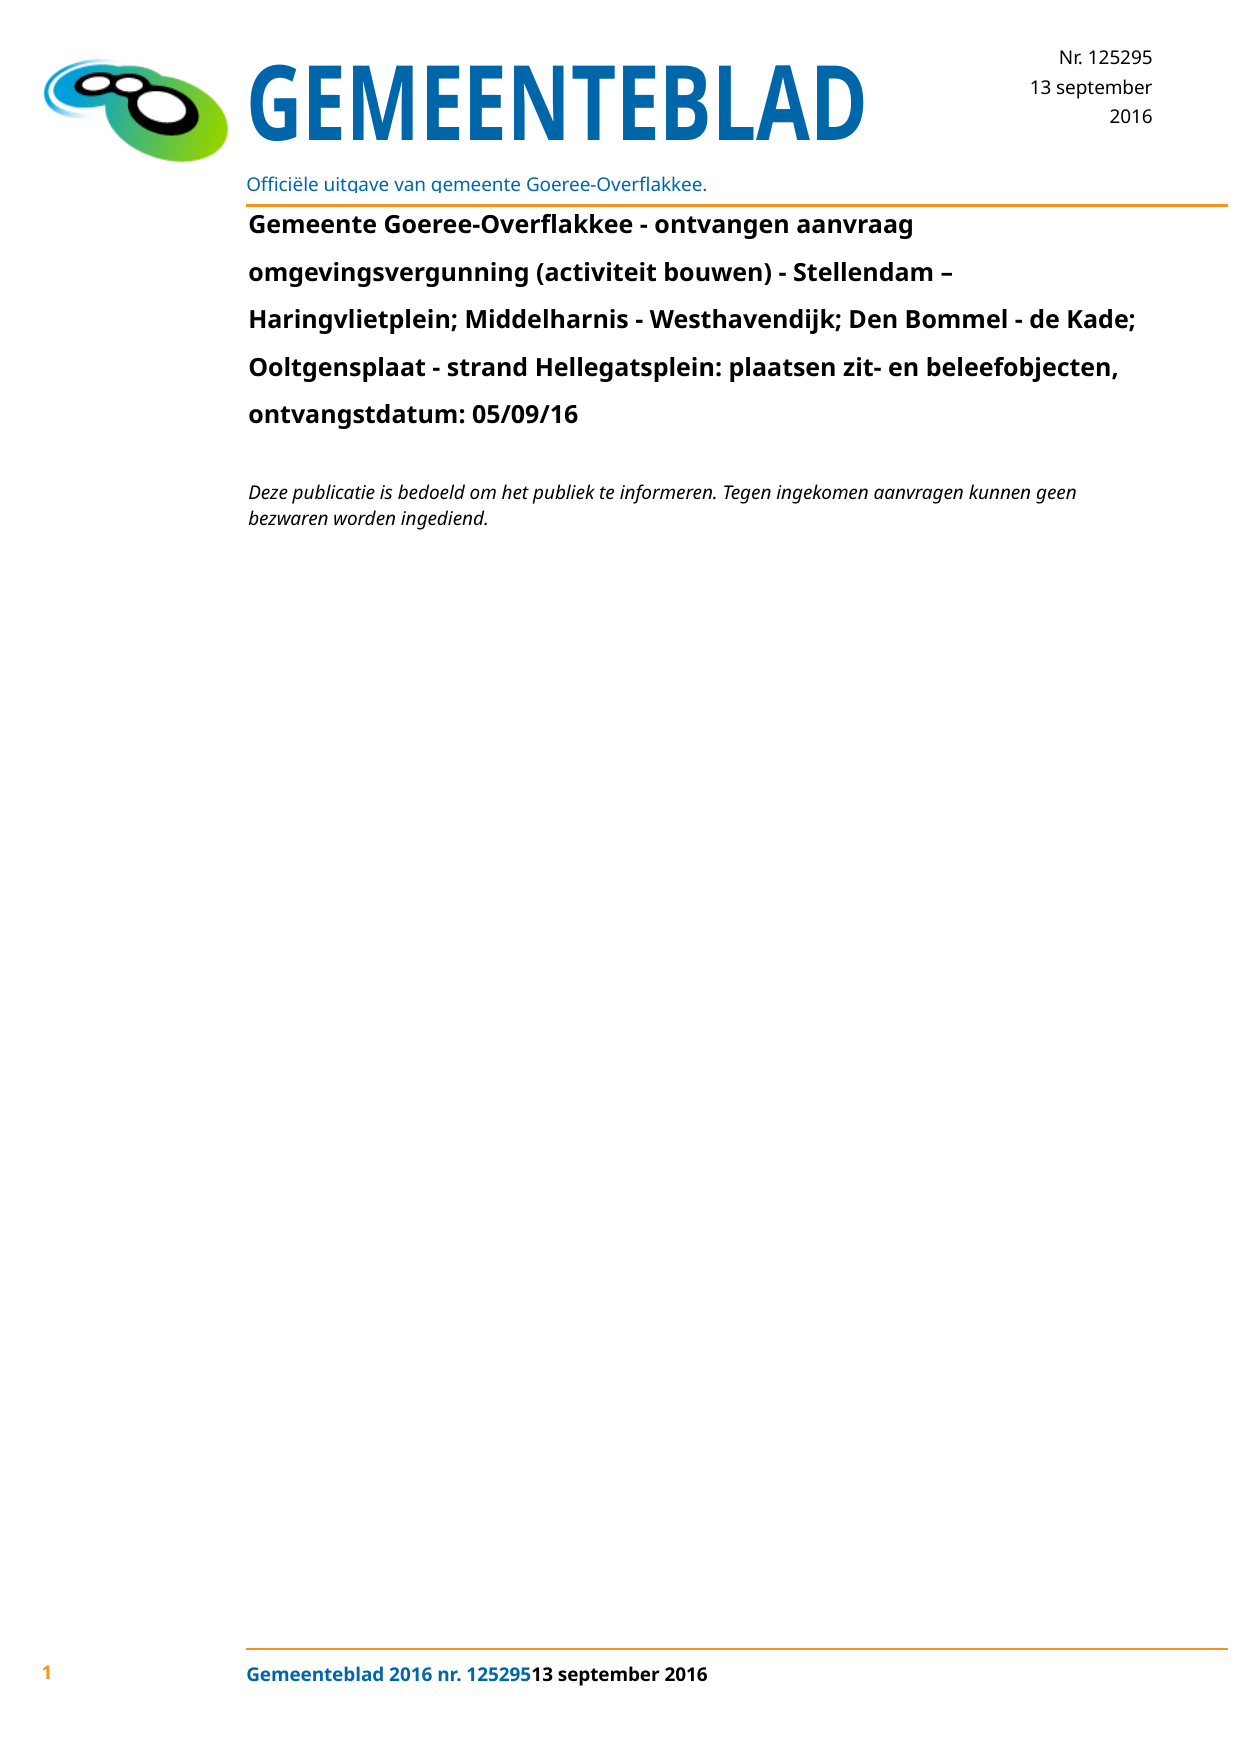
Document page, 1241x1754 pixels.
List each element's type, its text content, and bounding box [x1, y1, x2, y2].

picture [41, 47, 231, 172]
text Gemeente Goeree-Overflakkee - ontvangen aanvraag omgevingsvergunning (activiteit bouwen) - Stellendam – Haringvlietplein; Middelharnis - Westhavendijk; Den Bommel - de Kade; Ooltgensplaat - strand Hellegatsplein: plaatsen zit- en beleefobjecten, ontvangstdatum: 05/09/16 [248, 207, 1152, 431]
text Deze publicatie is bedoeld om het publiek te informeren. Tegen ingekomen aanvragen kunnen geen bezwaren worden ingediend. [248, 479, 1152, 530]
